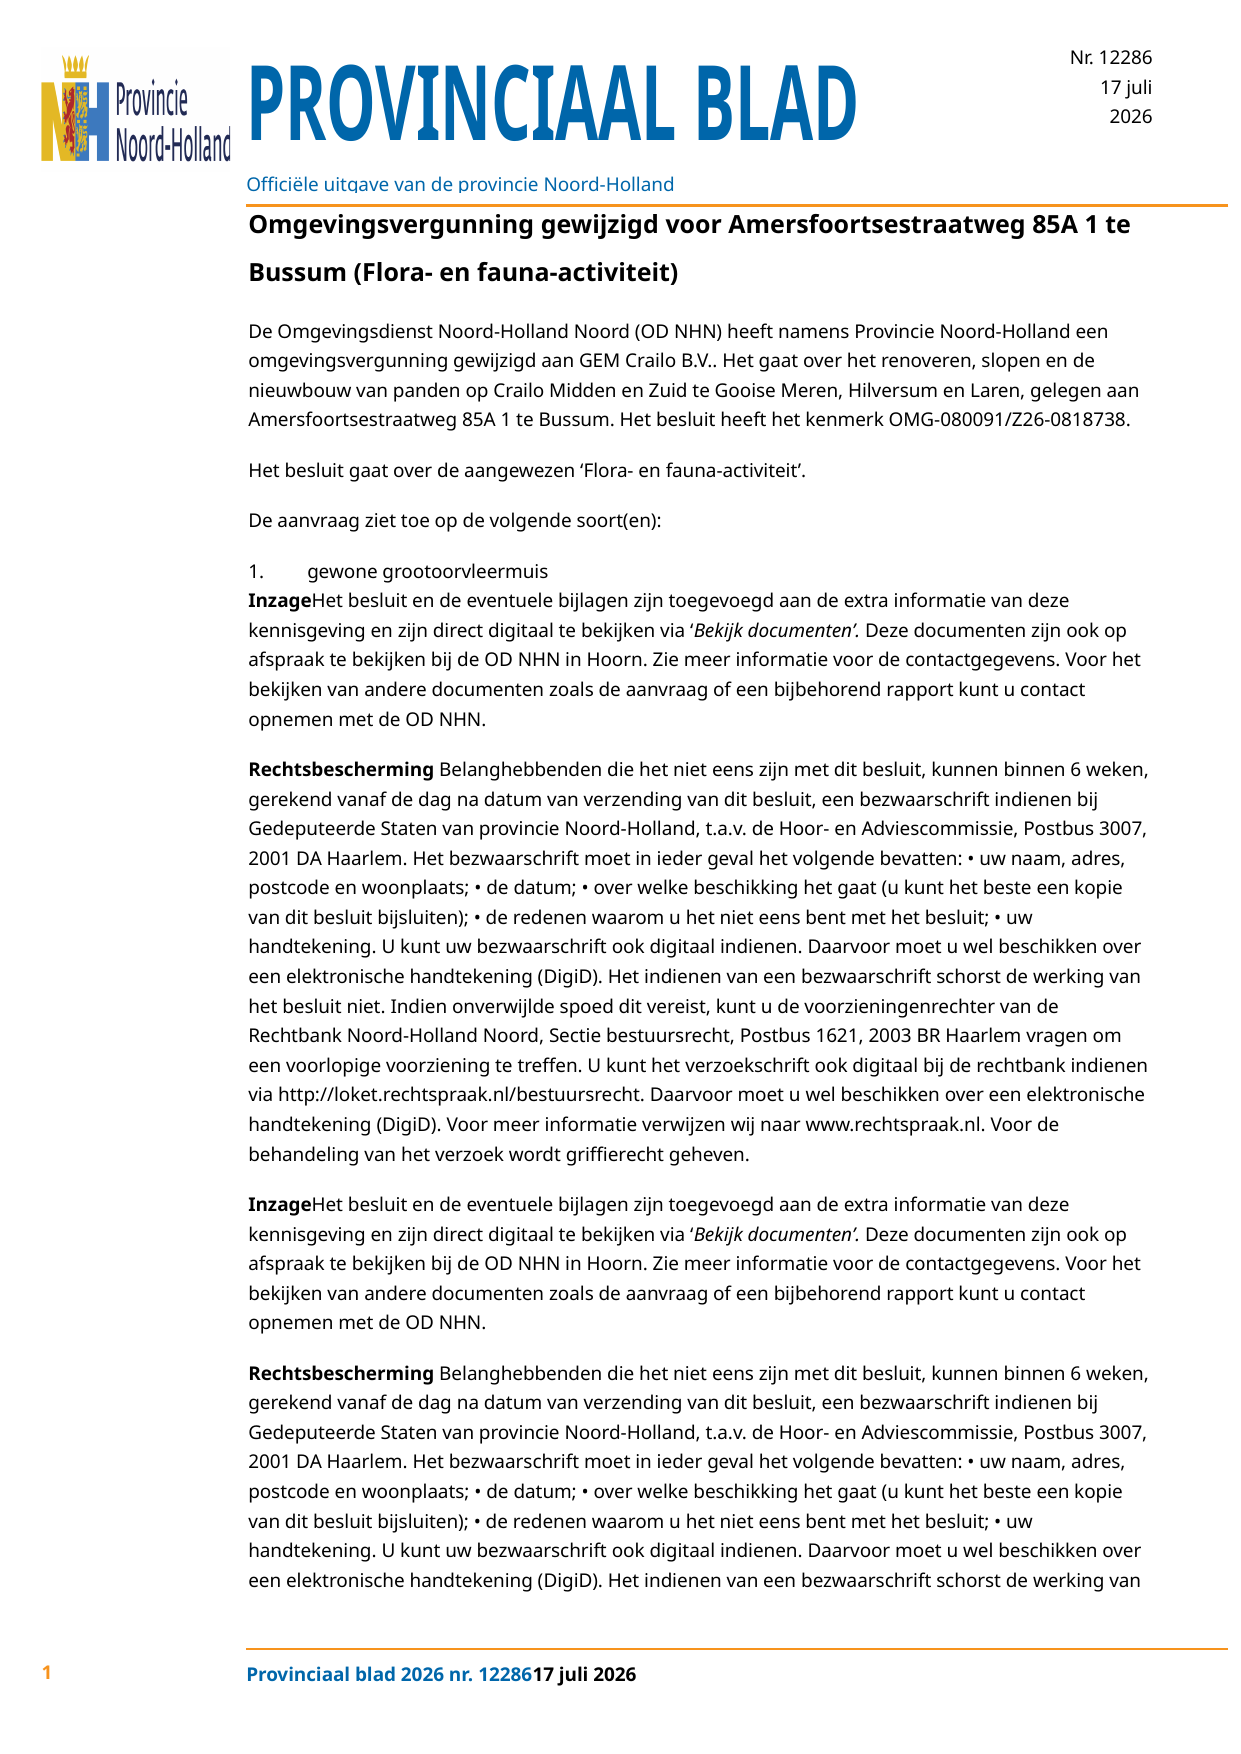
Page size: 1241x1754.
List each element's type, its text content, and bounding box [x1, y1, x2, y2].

text InzageHet besluit en de eventuele bijlagen zijn toegevoegd aan de extra informatie van deze kennisgeving en zijn direct digitaal te bekijken via ‘Bekijk documenten’. Deze documenten zijn ook op afspraak te bekijken bij de OD NHN in Hoorn. Zie meer informatie voor de contactgegevens. Voor het bekijken van andere documenten zoals de aanvraag of een bijbehorend rapport kunt u contact opnemen met de OD NHN. [248, 587, 1152, 732]
text InzageHet besluit en de eventuele bijlagen zijn toegevoegd aan de extra informatie van deze kennisgeving en zijn direct digitaal te bekijken via ‘Bekijk documenten’. Deze documenten zijn ook op afspraak te bekijken bij de OD NHN in Hoorn. Zie meer informatie voor de contactgegevens. Voor het bekijken van andere documenten zoals de aanvraag of een bijbehorend rapport kunt u contact opnemen met de OD NHN. [248, 1191, 1152, 1335]
text De aanvraag ziet toe op de volgende soort(en): [248, 507, 1152, 533]
text Rechtsbescherming Belanghebbenden die het niet eens zijn met dit besluit, kunnen binnen 6 weken, gerekend vanaf de dag na datum van verzending van dit besluit, een bezwaarschrift indienen bij Gedeputeerde Staten van provincie Noord-Holland, t.a.v. de Hoor- en Adviescommissie, Postbus 3007, 2001 DA Haarlem. Het bezwaarschrift moet in ieder geval het volgende bevatten: • uw naam, adres, postcode en woonplaats; • de datum; • over welke beschikking het gaat (u kunt het beste een kopie van dit besluit bijsluiten); • de redenen waarom u het niet eens bent met het besluit; • uw handtekening. U kunt uw bezwaarschrift ook digitaal indienen. Daarvoor moet u wel beschikken over een elektronische handtekening (DigiD). Het indienen van een bezwaarschrift schorst de werking van het besluit niet. Indien onverwijlde spoed dit vereist, kunt u de voorzieningenrechter van de Rechtbank Noord-Holland Noord, Sectie bestuursrecht, Postbus 1621, 2003 BR Haarlem vragen om een voorlopige voorziening te treffen. U kunt het verzoekschrift ook digitaal bij de rechtbank indienen via http://loket.rechtspraak.nl/bestuursrecht. Daarvoor moet u wel beschikken over een elektronische handtekening (DigiD). Voor meer informatie verwijzen wij naar www.rechtspraak.nl. Voor de behandeling van het verzoek wordt griffierecht geheven. [248, 756, 1152, 1167]
text De Omgevingsdienst Noord-Holland Noord (OD NHN) heeft namens Provincie Noord-Holland een omgevingsvergunning gewijzigd aan GEM Crailo B.V.. Het gaat over het renoveren, slopen en de nieuwbouw van panden op Crailo Midden en Zuid te Gooise Meren, Hilversum en Laren, gelegen aan Amersfoortsestraatweg 85A 1 te Bussum. Het besluit heeft het kenmerk OMG-080091/Z26-0818738. [248, 318, 1152, 432]
text Omgevingsvergunning gewijzigd voor Amersfoortsestraatweg 85A 1 te Bussum (Flora- en fauna-activiteit) [248, 207, 1152, 288]
text Het besluit gaat over de aangewezen ‘Flora- en fauna-activiteit’. [248, 457, 1152, 483]
list gewone grootoorvleermuis [248, 558, 1152, 584]
text Rechtsbescherming Belanghebbenden die het niet eens zijn met dit besluit, kunnen binnen 6 weken, gerekend vanaf de dag na datum van verzending van dit besluit, een bezwaarschrift indienen bij Gedeputeerde Staten van provincie Noord-Holland, t.a.v. de Hoor- en Adviescommissie, Postbus 3007, 2001 DA Haarlem. Het bezwaarschrift moet in ieder geval het volgende bevatten: • uw naam, adres, postcode en woonplaats; • de datum; • over welke beschikking het gaat (u kunt het beste een kopie van dit besluit bijsluiten); • de redenen waarom u het niet eens bent met het besluit; • uw handtekening. U kunt uw bezwaarschrift ook digitaal indienen. Daarvoor moet u wel beschikken over een elektronische handtekening (DigiD). Het indienen van een bezwaarschrift schorst de werking van [248, 1360, 1152, 1593]
picture [41, 47, 231, 172]
